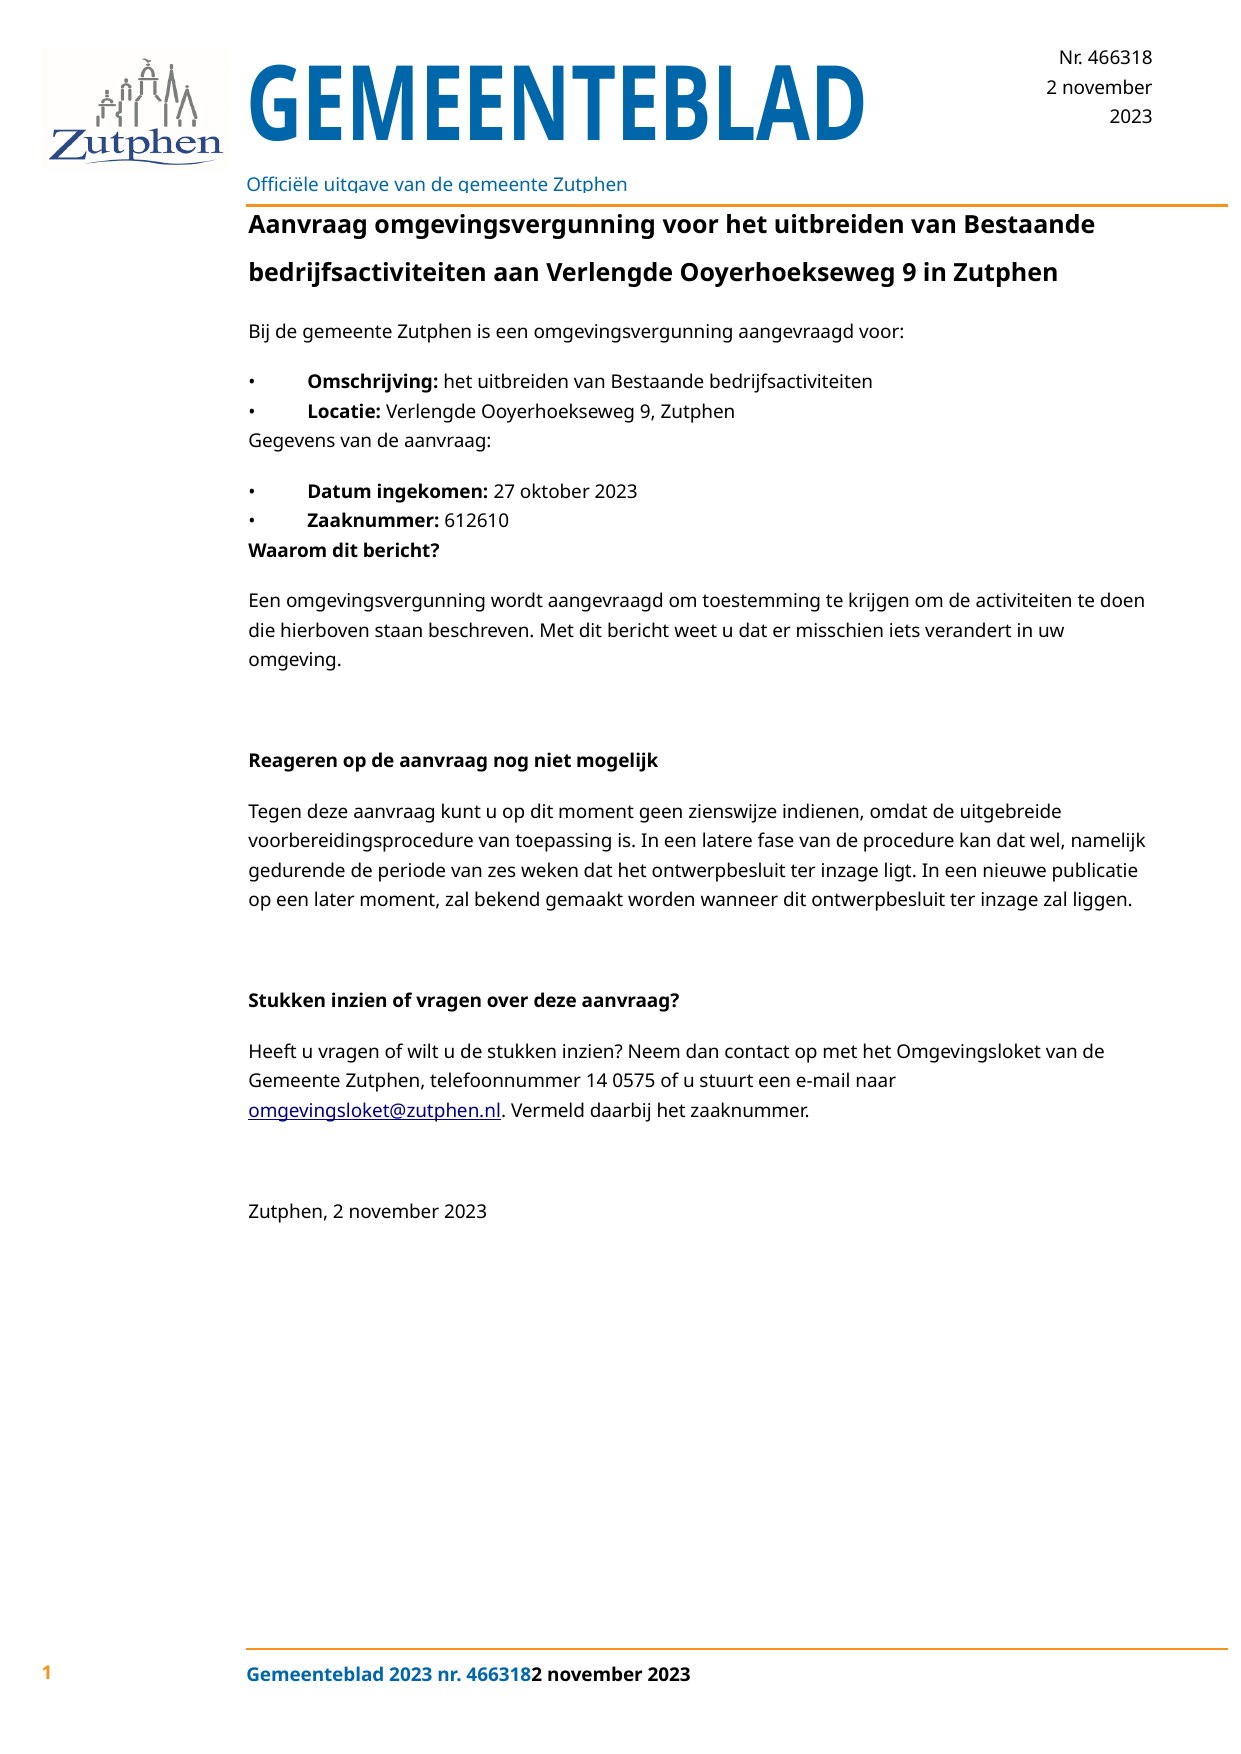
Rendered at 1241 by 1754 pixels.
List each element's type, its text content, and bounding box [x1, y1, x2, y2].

text Zutphen, 2 november 2023 [248, 1198, 1152, 1224]
list Datum ingekomen: 27 oktober 2023 [248, 478, 1152, 504]
list Zaaknummer: 612610 [248, 507, 1152, 533]
text Een omgevingsvergunning wordt aangevraagd om toestemming te krijgen om de activiteiten te doen die hierboven staan beschreven. Met dit bericht weet u dat er misschien iets verandert in uw omgeving. [248, 587, 1152, 672]
text Aanvraag omgevingsvergunning voor het uitbreiden van Bestaande bedrijfsactiviteiten aan Verlengde Ooyerhoekseweg 9 in Zutphen [248, 207, 1152, 288]
list Locatie: Verlengde Ooyerhoekseweg 9, Zutphen [248, 398, 1152, 424]
text Bij de gemeente Zutphen is een omgevingsvergunning aangevraagd voor: [248, 318, 1152, 344]
text Tegen deze aanvraag kunt u op dit moment geen zienswijze indienen, omdat de uitgebreide voorbereidingsprocedure van toepassing is. In een latere fase van de procedure kan dat wel, namelijk gedurende de periode van zes weken dat het ontwerpbesluit ter inzage ligt. In een nieuwe publicatie op een later moment, zal bekend gemaakt worden wanneer dit ontwerpbesluit ter inzage zal liggen. [248, 798, 1152, 912]
picture [41, 47, 231, 172]
list Omschrijving: het uitbreiden van Bestaande bedrijfsactiviteiten [248, 368, 1152, 394]
text Heeft u vragen of wilt u de stukken inzien? Neem dan contact op met het Omgevingsloket van de Gemeente Zutphen, telefoonnummer 14 0575 of u stuurt een e-mail naar omgevingsloket@zutphen.nl. Vermeld daarbij het zaaknummer. [248, 1038, 1152, 1123]
text Gegevens van de aanvraag: [248, 427, 1152, 453]
text Stukken inzien of vragen over deze aanvraag? [248, 987, 1152, 1013]
text Waarom dit bericht? [248, 537, 1152, 563]
text Reageren op de aanvraag nog niet mogelijk [248, 747, 1152, 773]
